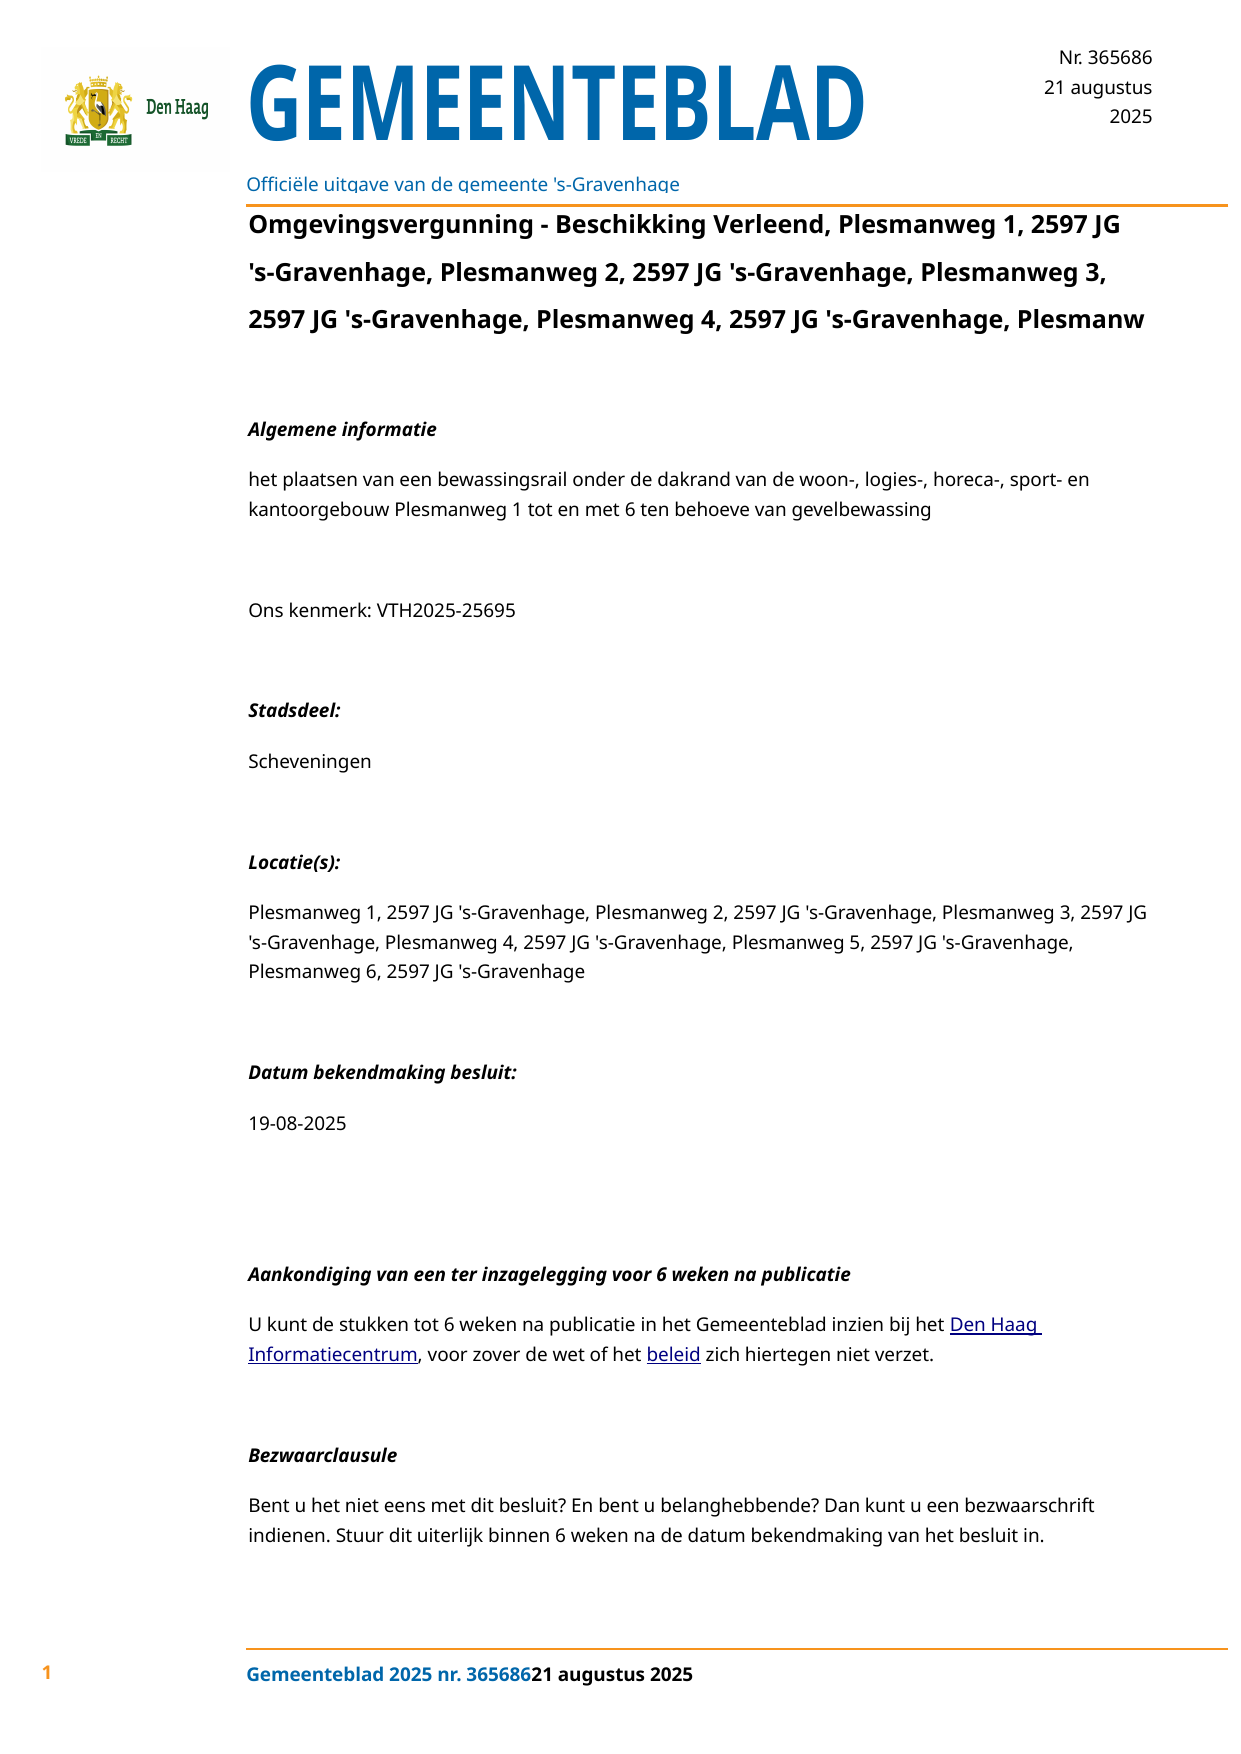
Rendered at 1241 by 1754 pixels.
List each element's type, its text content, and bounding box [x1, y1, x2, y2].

text Plesmanweg 1, 2597 JG 's-Gravenhage, Plesmanweg 2, 2597 JG 's-Gravenhage, Plesmanweg 3, 2597 JG 's-Gravenhage, Plesmanweg 4, 2597 JG 's-Gravenhage, Plesmanweg 5, 2597 JG 's-Gravenhage, Plesmanweg 6, 2597 JG 's-Gravenhage [248, 899, 1152, 984]
text het plaatsen van een bewassingsrail onder de dakrand van de woon-, logies-, horeca-, sport- en kantoorgebouw Plesmanweg 1 tot en met 6 ten behoeve van gevelbewassing [248, 466, 1152, 522]
text Bezwaarclausule [248, 1442, 1152, 1467]
text Algemene informatie [248, 416, 1152, 442]
text U kunt de stukken tot 6 weken na publicatie in het Gemeenteblad inzien bij het Den Haag Informatiecentrum, voor zover de wet of het beleid zich hiertegen niet verzet. [248, 1311, 1152, 1367]
text Stadsdeel: [248, 698, 1152, 723]
picture [41, 47, 231, 172]
text Bent u het niet eens met dit besluit? En bent u belanghebbende? Dan kunt u een bezwaarschrift indienen. Stuur dit uiterlijk binnen 6 weken na de datum bekendmaking van het besluit in. [248, 1492, 1152, 1547]
text Scheveningen [248, 748, 1152, 774]
text Omgevingsvergunning - Beschikking Verleend, Plesmanweg 1, 2597 JG 's-Gravenhage, Plesmanweg 2, 2597 JG 's-Gravenhage, Plesmanweg 3, 2597 JG 's-Gravenhage, Plesmanweg 4, 2597 JG 's-Gravenhage, Plesmanw [248, 207, 1152, 336]
text 19-08-2025 [248, 1110, 1152, 1135]
text Aankondiging van een ter inzagelegging voor 6 weken na publicatie [248, 1261, 1152, 1287]
text Locatie(s): [248, 849, 1152, 874]
text Ons kenmerk: VTH2025-25695 [248, 597, 1152, 622]
text Datum bekendmaking besluit: [248, 1059, 1152, 1085]
